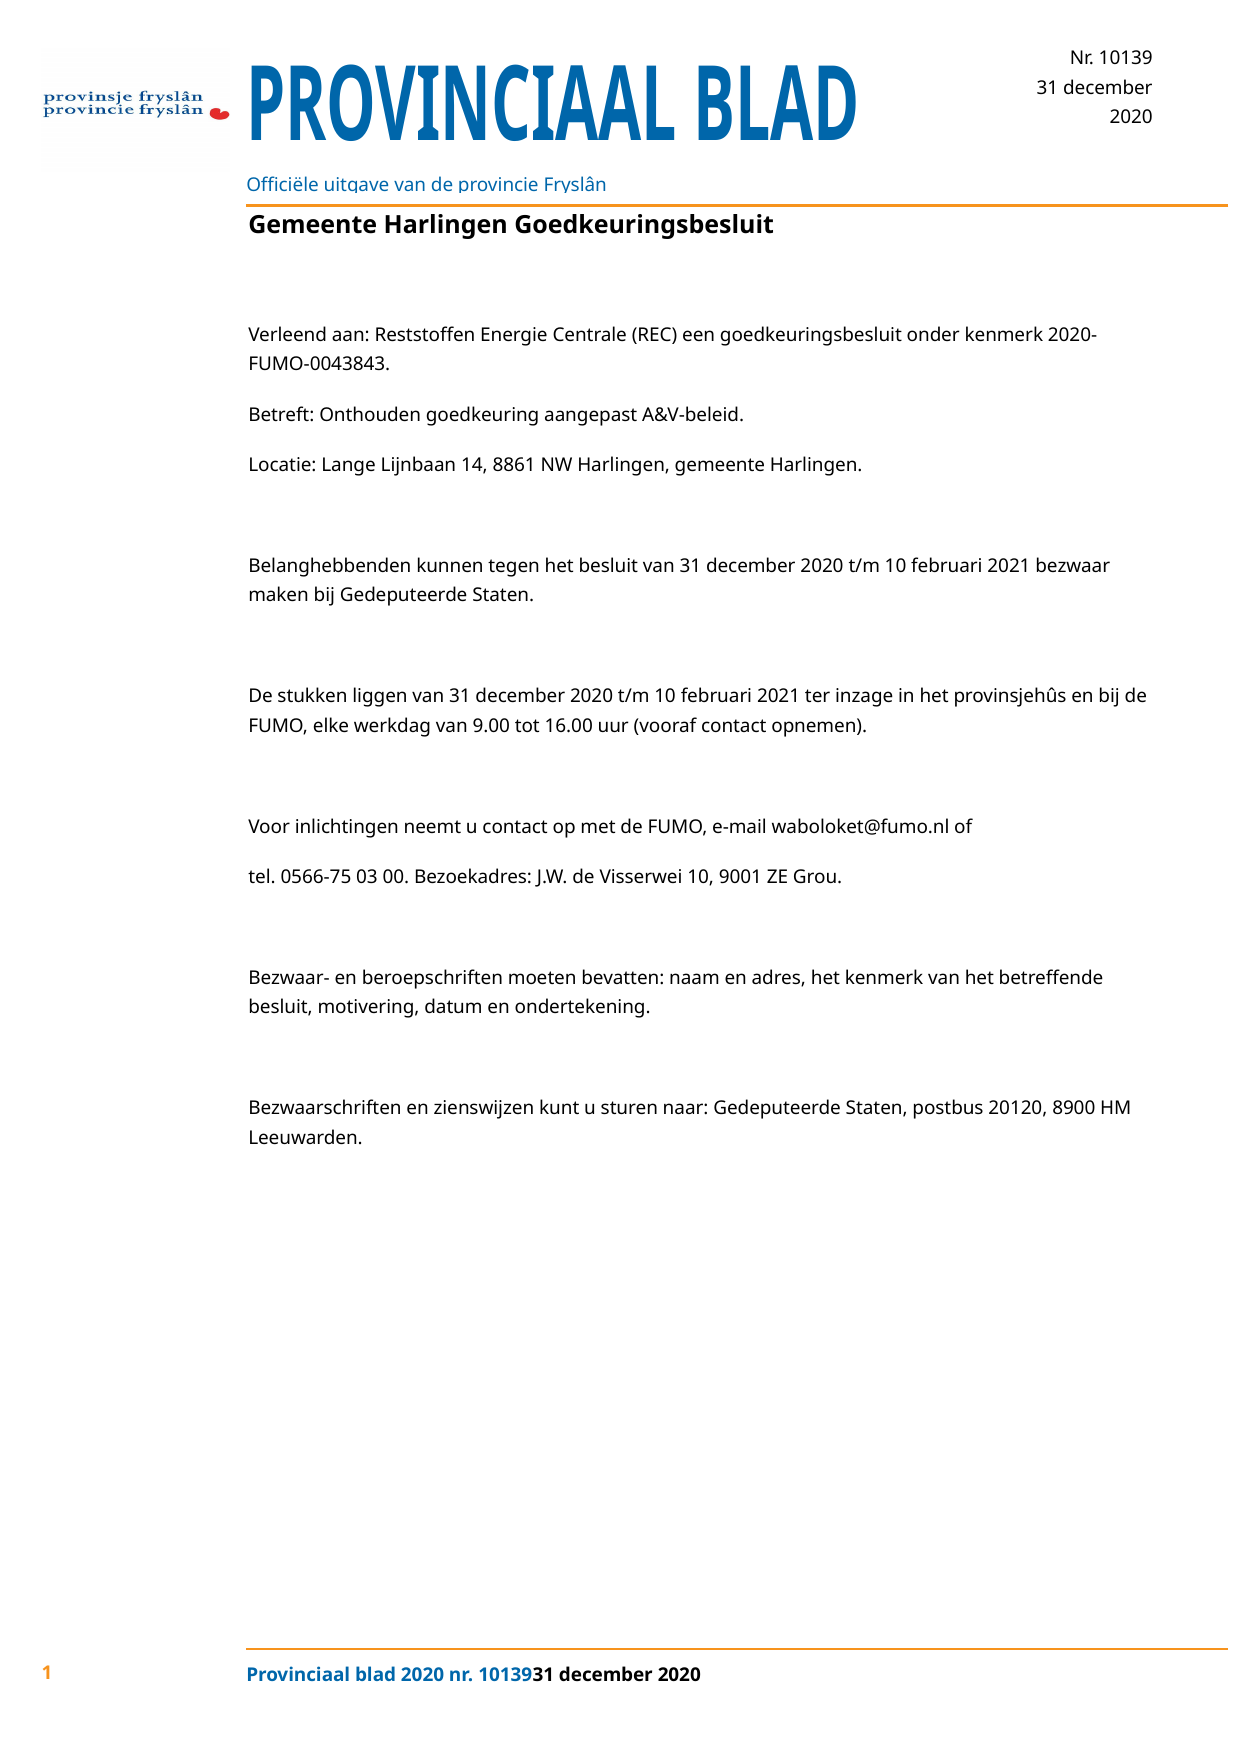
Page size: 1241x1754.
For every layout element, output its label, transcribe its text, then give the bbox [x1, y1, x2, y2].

text Verleend aan: Reststoffen Energie Centrale (REC) een goedkeuringsbesluit onder kenmerk 2020-FUMO-0043843. [248, 321, 1152, 376]
text Locatie: Lange Lijnbaan 14, 8861 NW Harlingen, gemeente Harlingen. [248, 451, 1152, 477]
text Bezwaar- en beroepschriften moeten bevatten: naam en adres, het kenmerk van het betreffende besluit, motivering, datum en ondertekening. [248, 964, 1152, 1019]
text Gemeente Harlingen Goedkeuringsbesluit [248, 207, 1152, 241]
text Betreft: Onthouden goedkeuring aangepast A&V-beleid. [248, 401, 1152, 426]
text tel. 0566-75 03 00. Bezoekadres: J.W. de Visserwei 10, 9001 ZE Grou. [248, 863, 1152, 889]
text De stukken liggen van 31 december 2020 t/m 10 februari 2021 ter inzage in het provinsjehûs en bij de FUMO, elke werkdag van 9.00 tot 16.00 uur (vooraf contact opnemen). [248, 682, 1152, 738]
text Belanghebbenden kunnen tegen het besluit van 31 december 2020 t/m 10 februari 2021 bezwaar maken bij Gedeputeerde Staten. [248, 552, 1152, 607]
picture [41, 47, 231, 172]
text Voor inlichtingen neemt u contact op met de FUMO, e-mail waboloket@fumo.nl of [248, 813, 1152, 838]
text Bezwaarschriften en zienswijzen kunt u sturen naar: Gedeputeerde Staten, postbus 20120, 8900 HM Leeuwarden. [248, 1094, 1152, 1150]
